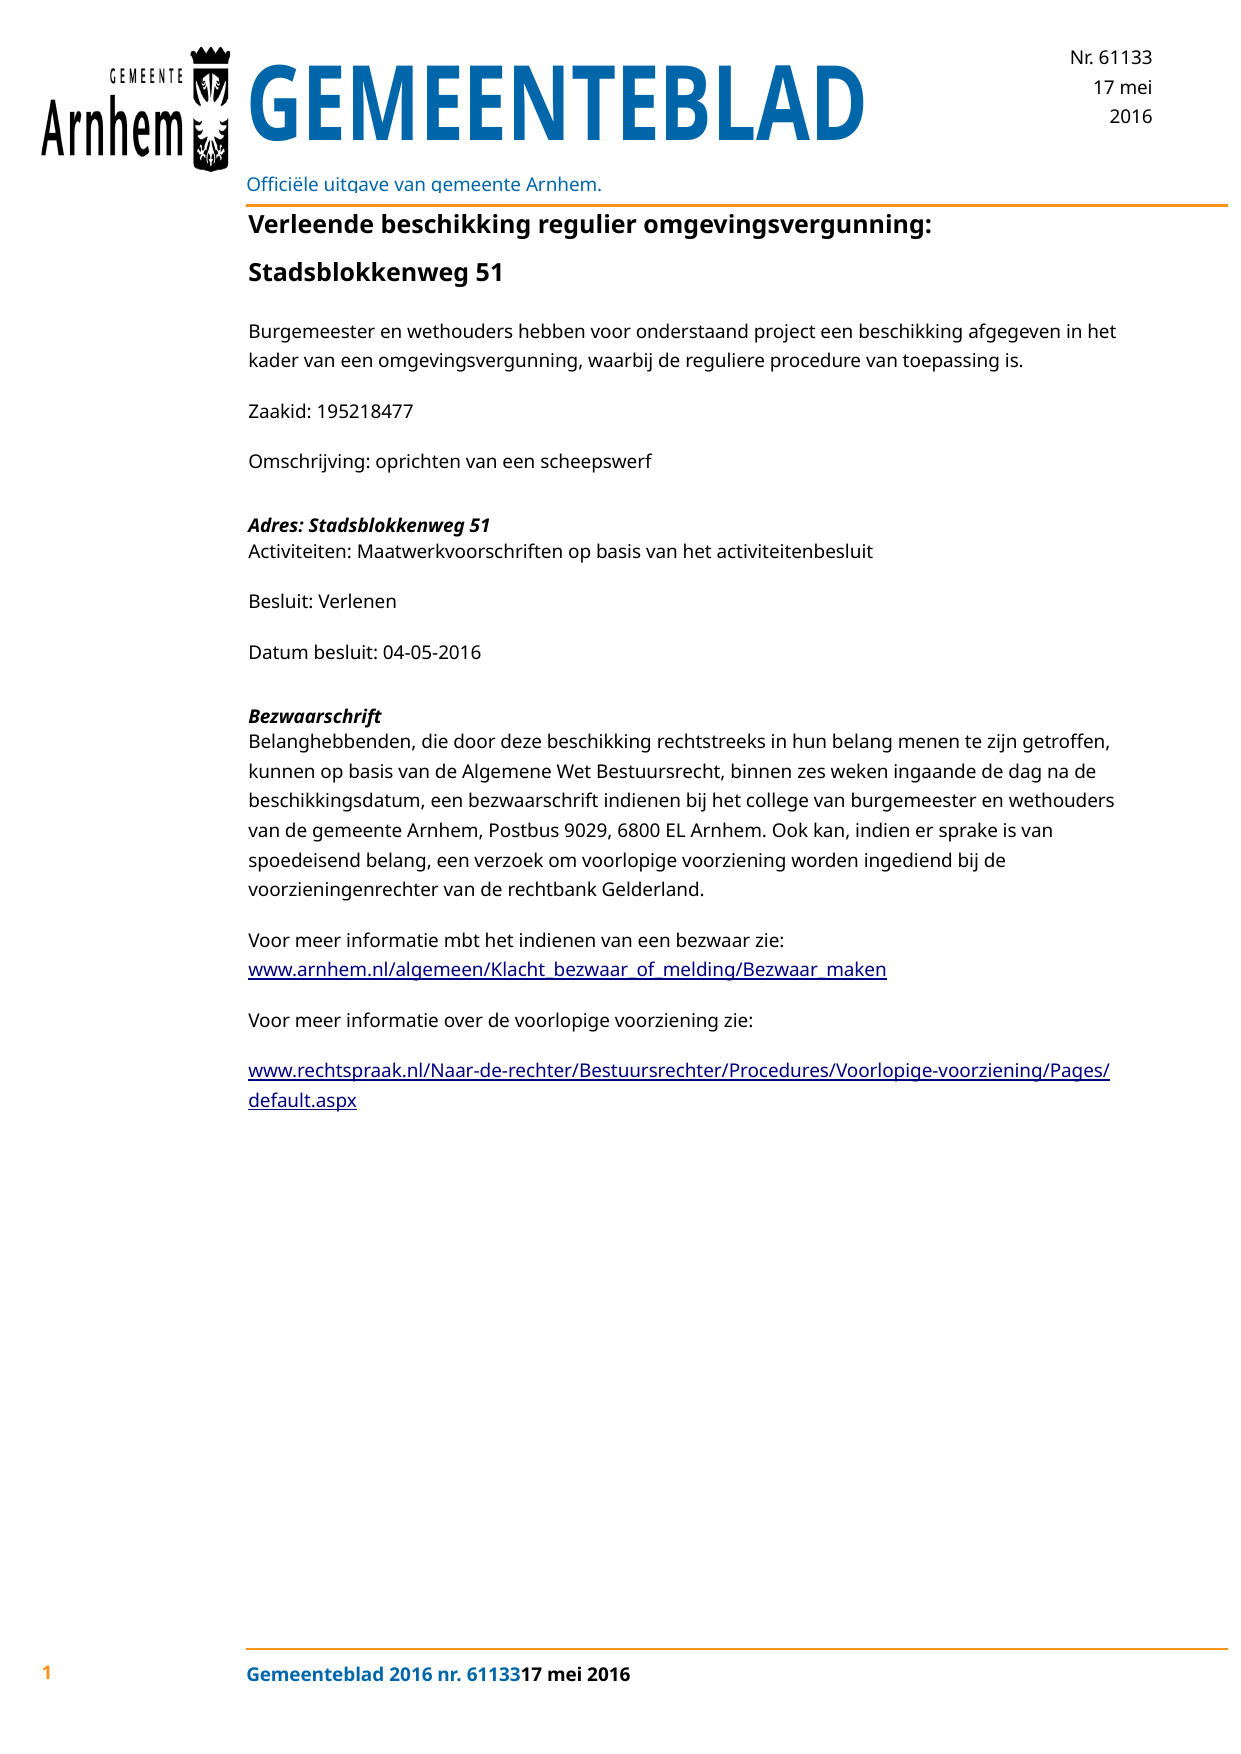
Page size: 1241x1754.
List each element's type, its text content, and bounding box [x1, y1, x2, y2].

text Voor meer informatie over de voorlopige voorziening zie: [248, 1007, 1152, 1033]
text Bezwaarschrift [248, 703, 1152, 728]
text Burgemeester en wethouders hebben voor onderstaand project een beschikking afgegeven in het kader van een omgevingsvergunning, waarbij de reguliere procedure van toepassing is. [248, 318, 1152, 373]
text Omschrijving: oprichten van een scheepswerf [248, 448, 1152, 474]
text Datum besluit: 04-05-2016 [248, 639, 1152, 664]
text Activiteiten: Maatwerkvoorschriften op basis van het activiteitenbesluit [248, 538, 1152, 564]
text Zaakid: 195218477 [248, 398, 1152, 424]
picture [41, 47, 231, 172]
text www.rechtspraak.nl/Naar-de-rechter/Bestuursrechter/Procedures/Voorlopige-voorziening/Pages/default.aspx [248, 1057, 1152, 1113]
text Voor meer informatie mbt het indienen van een bezwaar zie: www.arnhem.nl/algemeen/Klacht_bezwaar_of_melding/Bezwaar_maken [248, 927, 1152, 982]
text Besluit: Verlenen [248, 588, 1152, 614]
text Verleende beschikking regulier omgevingsvergunning: Stadsblokkenweg 51 [248, 207, 1152, 288]
text Adres: Stadsblokkenweg 51 [248, 512, 1152, 538]
text Belanghebbenden, die door deze beschikking rechtstreeks in hun belang menen te zijn getroffen, kunnen op basis van de Algemene Wet Bestuursrecht, binnen zes weken ingaande de dag na de beschikkingsdatum, een bezwaarschrift indienen bij het college van burgemeester en wethouders van de gemeente Arnhem, Postbus 9029, 6800 EL Arnhem. Ook kan, indien er sprake is van spoedeisend belang, een verzoek om voorlopige voorziening worden ingediend bij de voorzieningenrechter van de rechtbank Gelderland. [248, 728, 1152, 902]
